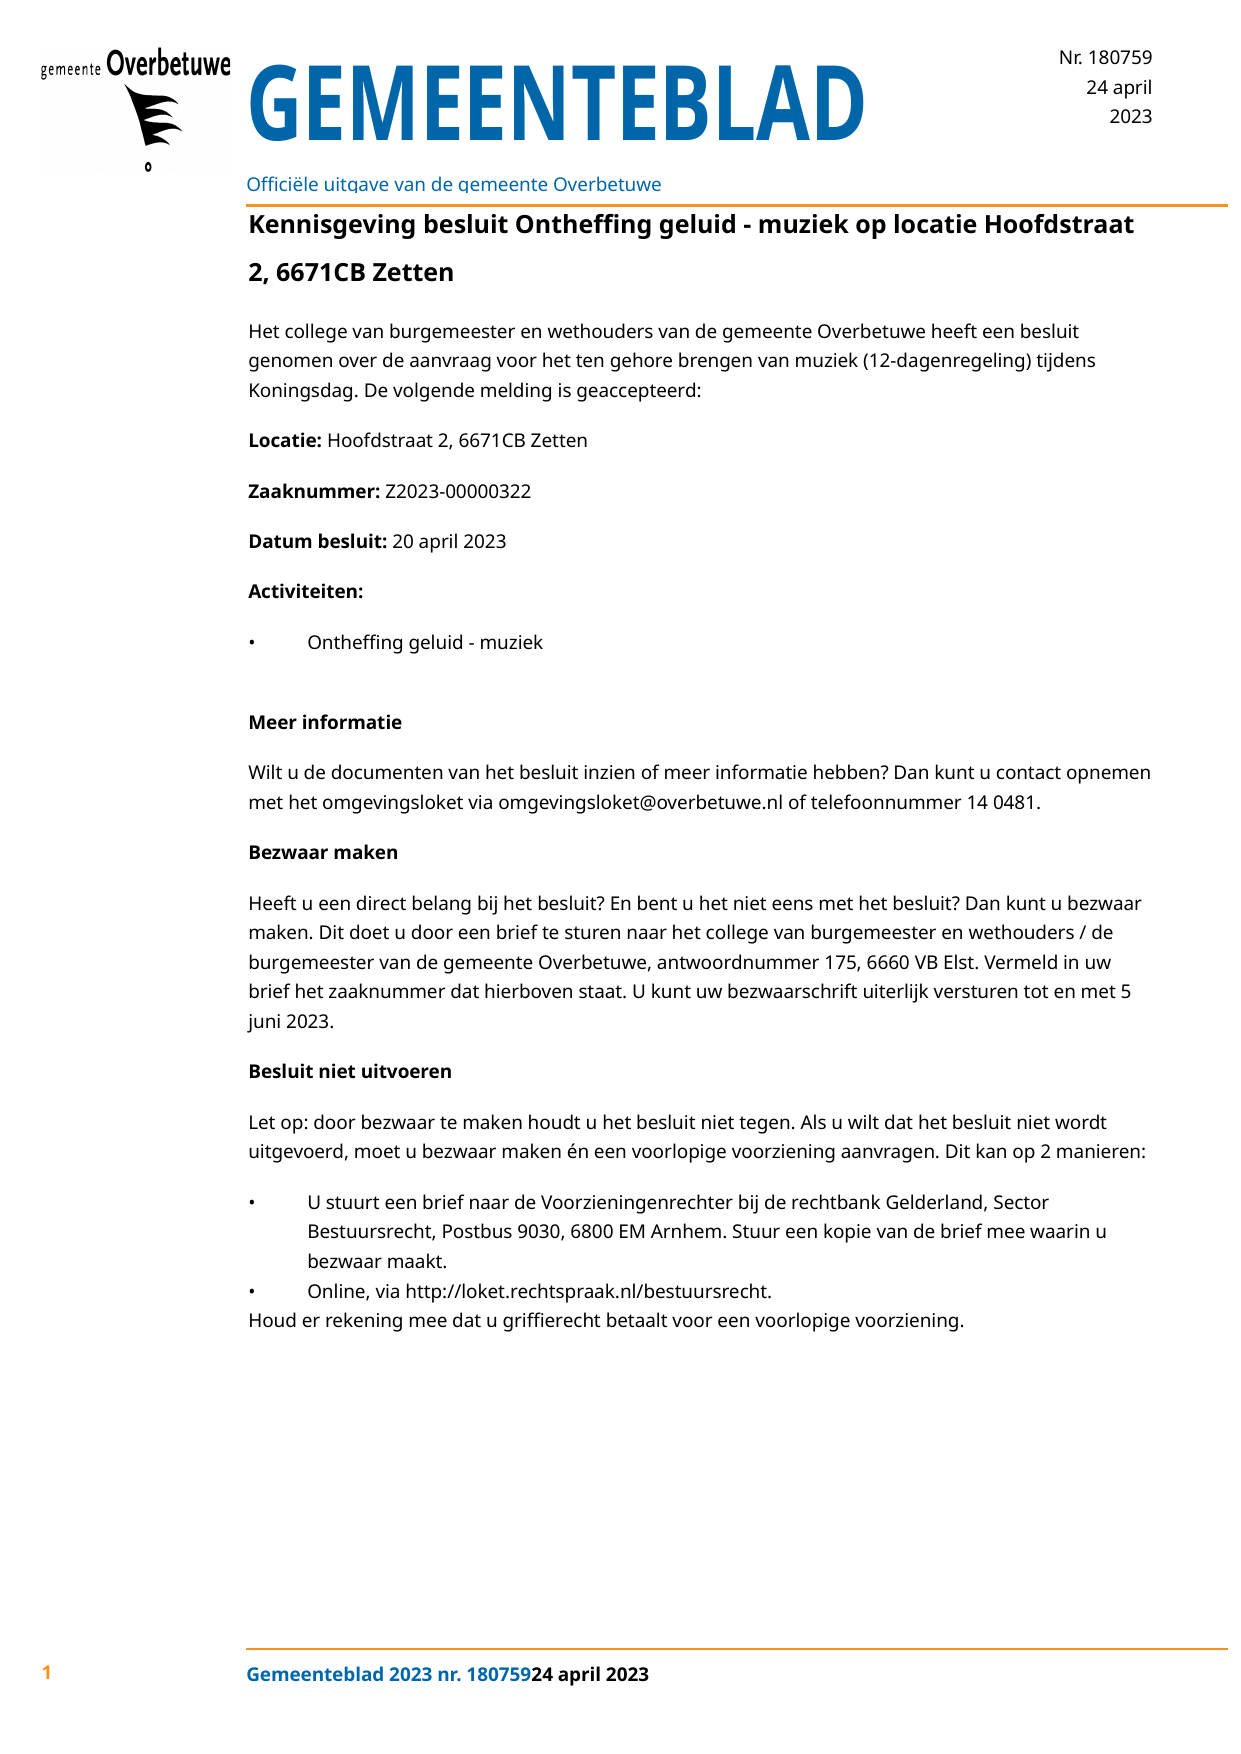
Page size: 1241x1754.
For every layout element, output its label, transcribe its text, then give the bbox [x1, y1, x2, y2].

list Ontheffing geluid - muziek [248, 629, 1152, 655]
text Besluit niet uitvoeren [248, 1059, 1152, 1084]
list U stuurt een brief naar de Voorzieningenrechter bij de rechtbank Gelderland, Sector Bestuursrecht, Postbus 9030, 6800 EM Arnhem. Stuur een kopie van de brief mee waarin u bezwaar maakt. [248, 1189, 1152, 1274]
text Kennisgeving besluit Ontheffing geluid - muziek op locatie Hoofdstraat 2, 6671CB Zetten [248, 207, 1152, 288]
picture [41, 47, 231, 172]
text Let op: door bezwaar te maken houdt u het besluit niet tegen. Als u wilt dat het besluit niet wordt uitgevoerd, moet u bezwaar maken én een voorlopige voorziening aanvragen. Dit kan op 2 manieren: [248, 1109, 1152, 1164]
list Online, via http://loket.rechtspraak.nl/bestuursrecht. [248, 1278, 1152, 1304]
text Bezwaar maken [248, 839, 1152, 865]
text Heeft u een direct belang bij het besluit? En bent u het niet eens met het besluit? Dan kunt u bezwaar maken. Dit doet u door een brief te sturen naar het college van burgemeester en wethouders / de burgemeester van de gemeente Overbetuwe, antwoordnummer 175, 6660 VB Elst. Vermeld in uw brief het zaaknummer dat hierboven staat. U kunt uw bezwaarschrift uiterlijk versturen tot en met 5 juni 2023. [248, 890, 1152, 1034]
text Houd er rekening mee dat u griffierecht betaalt voor een voorlopige voorziening. [248, 1307, 1152, 1333]
text Zaaknummer: Z2023-00000322 [248, 478, 1152, 504]
text Datum besluit: 20 april 2023 [248, 528, 1152, 554]
text Het college van burgemeester en wethouders van de gemeente Overbetuwe heeft een besluit genomen over de aanvraag voor het ten gehore brengen van muziek (12-dagenregeling) tijdens Koningsdag. De volgende melding is geaccepteerd: [248, 318, 1152, 403]
text Meer informatie [248, 709, 1152, 735]
text Wilt u de documenten van het besluit inzien of meer informatie hebben? Dan kunt u contact opnemen met het omgevingsloket via omgevingsloket@overbetuwe.nl of telefoonnummer 14 0481. [248, 759, 1152, 815]
text Activiteiten: [248, 579, 1152, 604]
text Locatie: Hoofdstraat 2, 6671CB Zetten [248, 427, 1152, 453]
